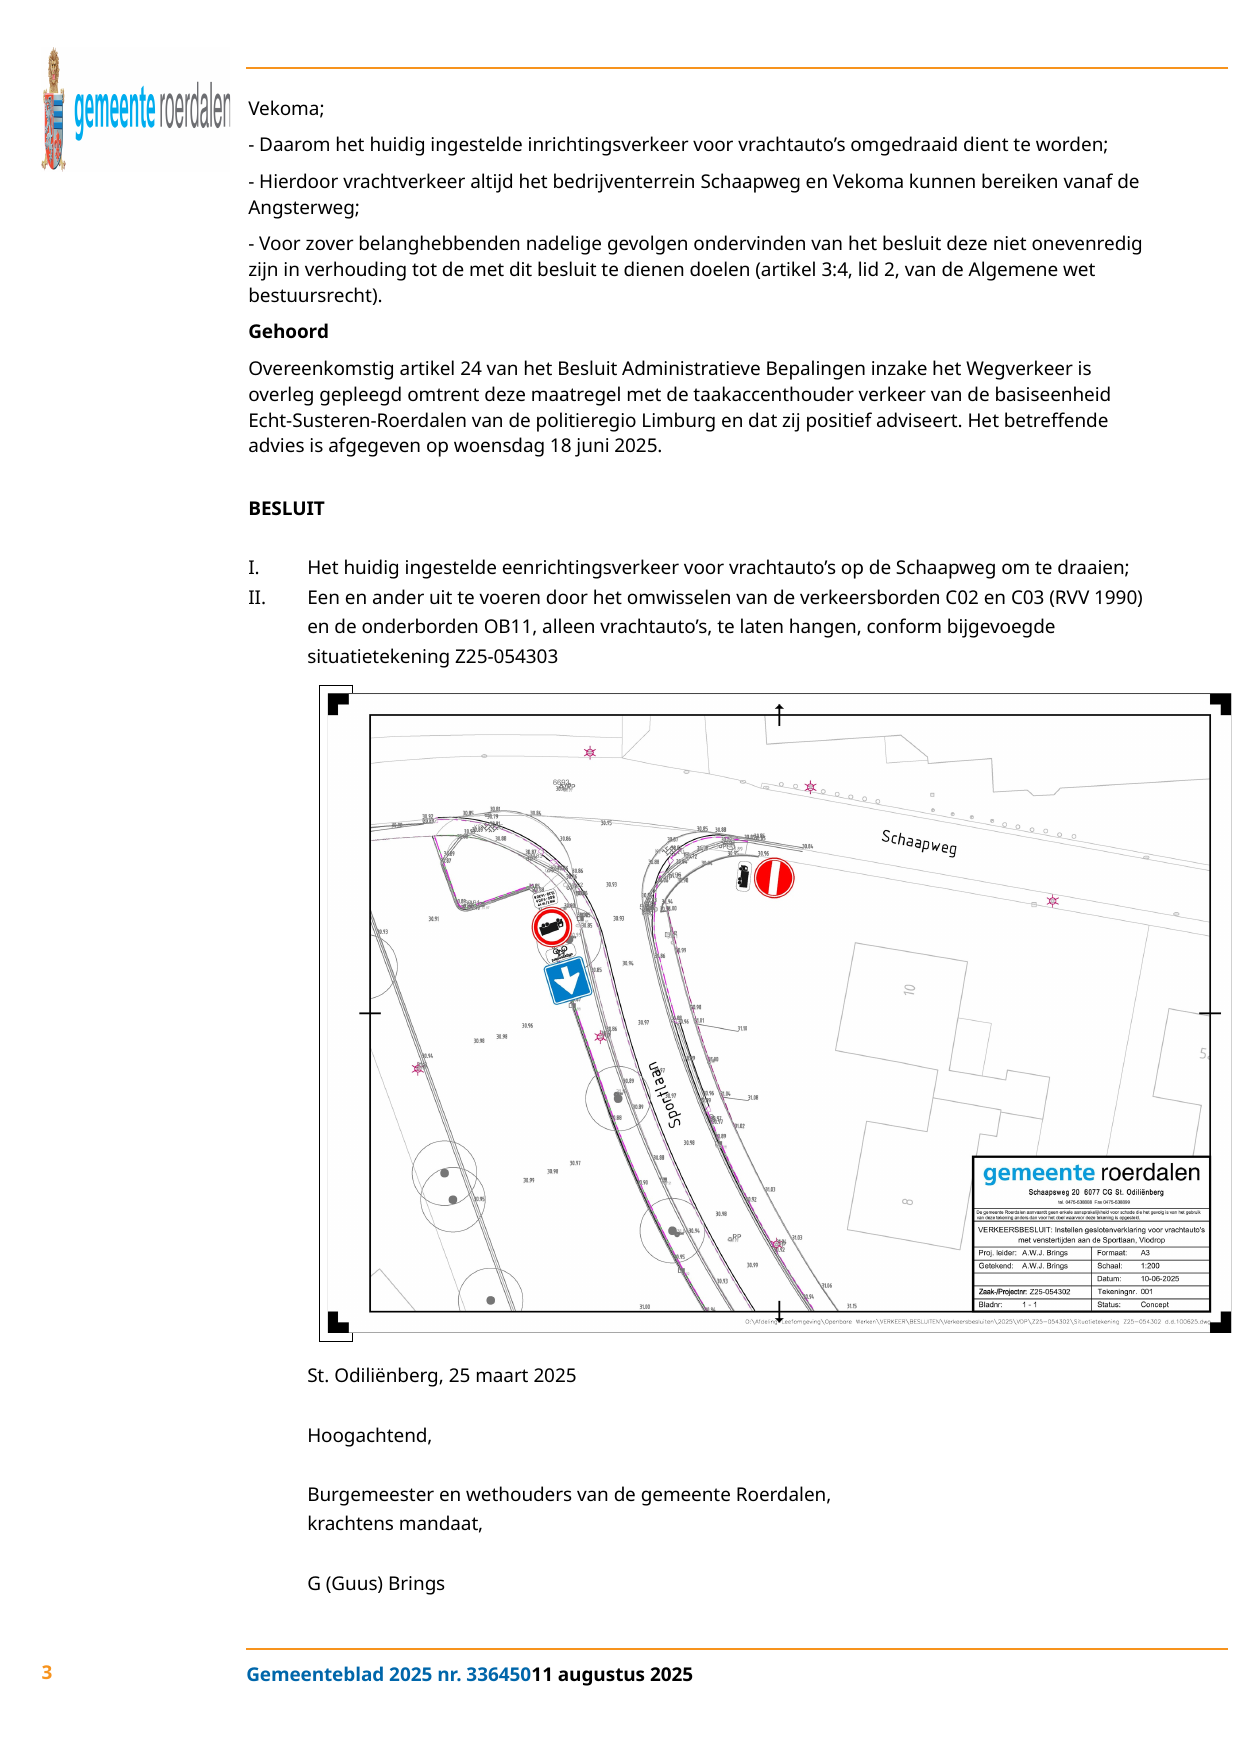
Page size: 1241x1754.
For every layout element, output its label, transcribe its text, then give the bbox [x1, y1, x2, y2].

text - Voor zover belanghebbenden nadelige gevolgen ondervinden van het besluit deze niet onevenredig zijn in verhouding tot de met dit besluit te dienen doelen (artikel 3:4, lid 2, van de Algemene wet bestuursrecht). [248, 231, 1152, 308]
list G (Guus) Brings [248, 1570, 1152, 1595]
list St. Odiliënberg, 25 maart 2025 [248, 1363, 1152, 1388]
list Een en ander uit te voeren door het omwisselen van de verkeersborden C02 en C03 (RVV 1990) en de onderborden OB11, alleen vrachtauto’s, te laten hangen, conform bijgevoegde situatietekening Z25-054303 [248, 584, 1152, 669]
text Vekoma; [248, 95, 1152, 121]
list krachtens mandaat, [248, 1511, 1152, 1536]
text BESLUIT [248, 495, 1152, 521]
text Gehoord [248, 319, 1152, 344]
list Het huidig ingestelde eenrichtingsverkeer voor vrachtauto’s op de Schaapweg om te draaien; [248, 554, 1152, 580]
list Hoogachtend, [248, 1422, 1152, 1447]
picture [41, 47, 231, 172]
text Overeenkomstig artikel 24 van het Besluit Administratieve Bepalingen inzake het Wegverkeer is overleg gepleegd omtrent deze maatregel met de taakaccenthouder verkeer van de basiseenheid Echt-Susteren-Roerdalen van de politieregio Limburg en dat zij positief adviseert. Het betreffende advies is afgegeven op woensdag 18 juni 2025. [248, 355, 1152, 458]
text - Daarom het huidig ingestelde inrichtingsverkeer voor vrachtauto’s omgedraaid dient te worden; [248, 131, 1152, 157]
picture [327, 693, 1232, 1333]
list Burgemeester en wethouders van de gemeente Roerdalen, [248, 1481, 1152, 1507]
text - Hierdoor vrachtverkeer altijd het bedrijventerrein Schaapweg en Vekoma kunnen bereiken vanaf de Angsterweg; [248, 168, 1152, 219]
